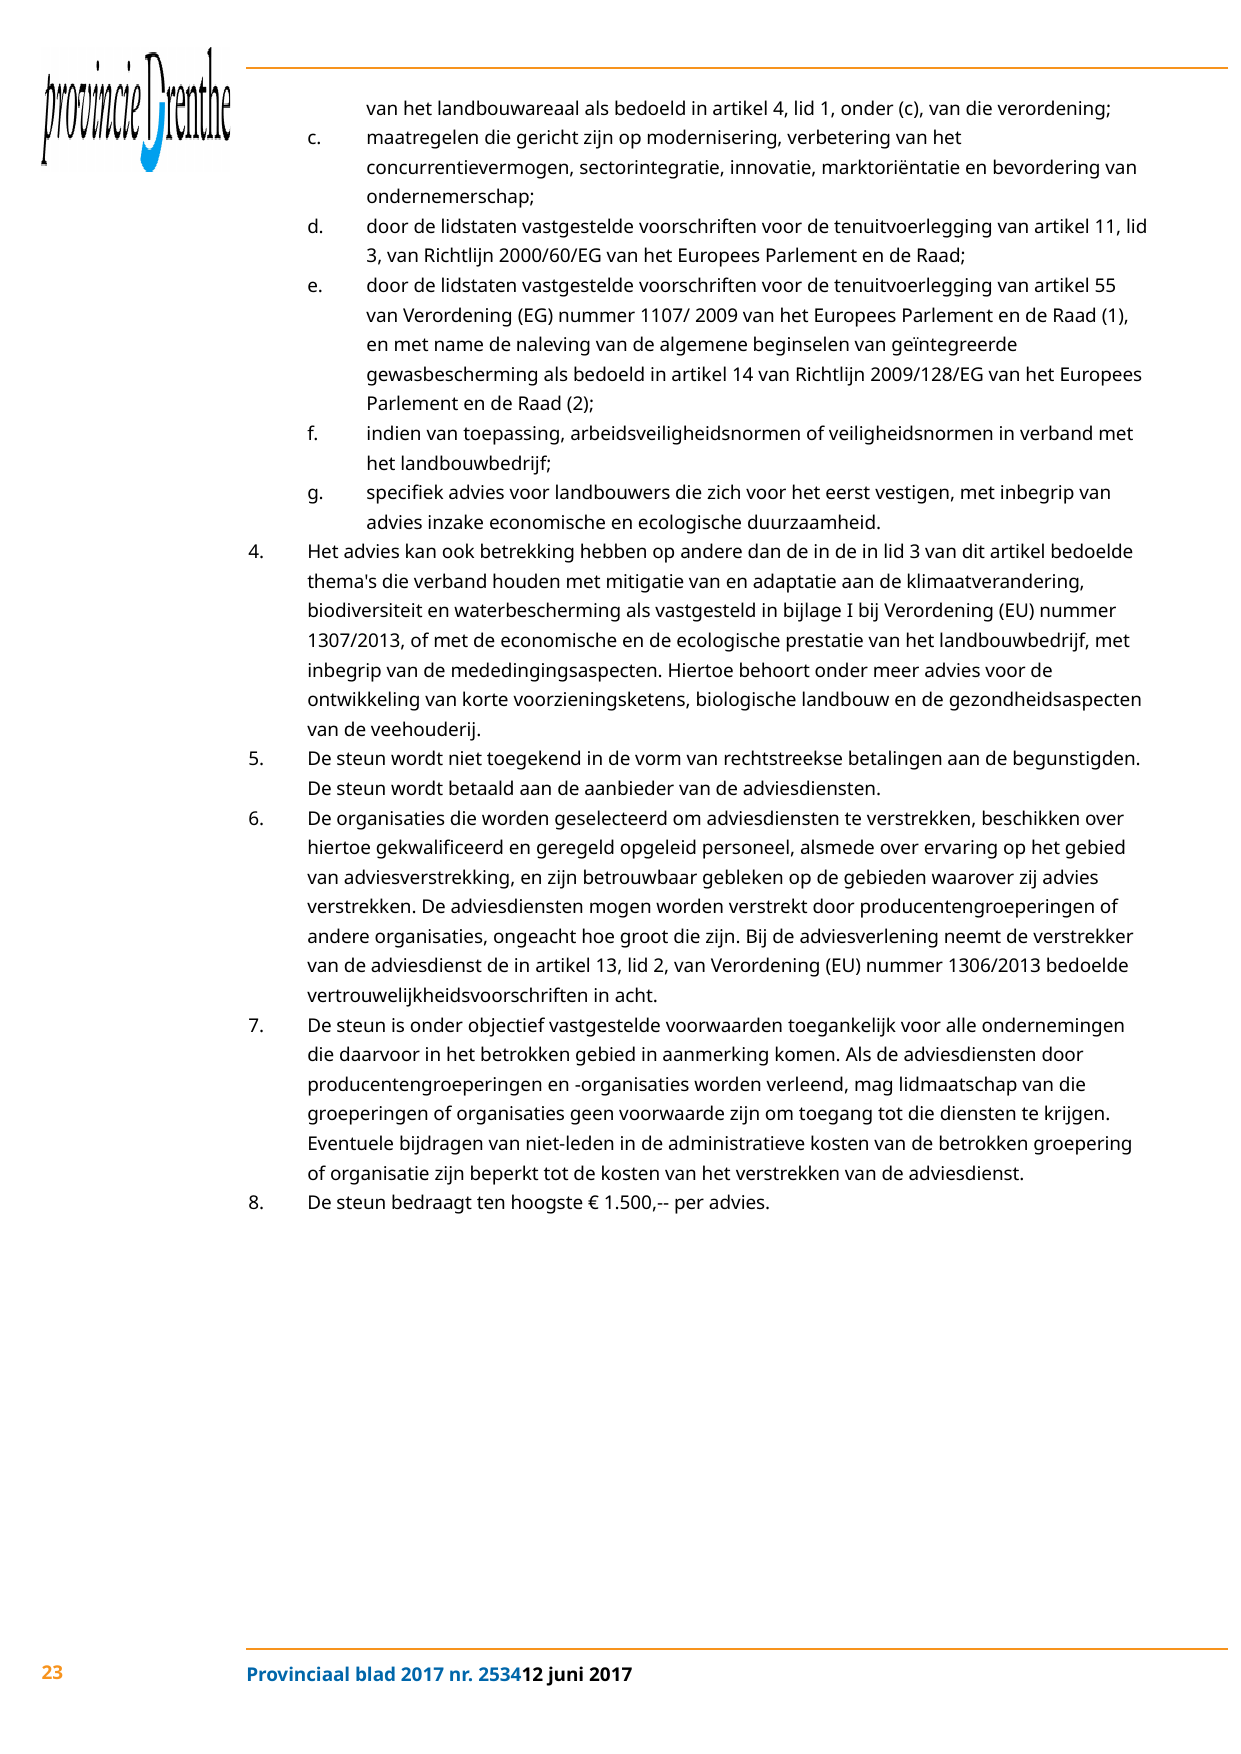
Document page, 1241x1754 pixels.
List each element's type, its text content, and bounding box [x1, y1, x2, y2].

list door de lidstaten vastgestelde voorschriften voor de tenuitvoerlegging van artikel 55 van Verordening (EG) nummer 1107/ 2009 van het Europees Parlement en de Raad (1), en met name de naleving van de algemene beginselen van geïntegreerde gewasbescherming als bedoeld in artikel 14 van Richtlijn 2009/128/EG van het Europees Parlement en de Raad (2); [307, 272, 1152, 416]
list Het advies kan ook betrekking hebben op andere dan de in de in lid 3 van dit artikel bedoelde thema's die verband houden met mitigatie van en adaptatie aan de klimaatverandering, biodiversiteit en waterbescherming als vastgesteld in bijlage I bij Verordening (EU) nummer 1307/2013, of met de economische en de ecologische prestatie van het landbouwbedrijf, met inbegrip van de mededingingsaspecten. Hiertoe behoort onder meer advies voor de ontwikkeling van korte voorzieningsketens, biologische landbouw en de gezondheidsaspecten van de veehouderij. [248, 538, 1152, 742]
list specifiek advies voor landbouwers die zich voor het eerst vestigen, met inbegrip van advies inzake economische en ecologische duurzaamheid. [307, 479, 1152, 535]
list De organisaties die worden geselecteerd om adviesdiensten te verstrekken, beschikken over hiertoe gekwalificeerd en geregeld opgeleid personeel, alsmede over ervaring op het gebied van adviesverstrekking, en zijn betrouwbaar gebleken op de gebieden waarover zij advies verstrekken. De adviesdiensten mogen worden verstrekt door producentengroeperingen of andere organisaties, ongeacht hoe groot die zijn. Bij de adviesverlening neemt de verstrekker van de adviesdienst de in artikel 13, lid 2, van Verordening (EU) nummer 1306/2013 bedoelde vertrouwelijkheidsvoorschriften in acht. [248, 805, 1152, 1008]
list door de lidstaten vastgestelde voorschriften voor de tenuitvoerlegging van artikel 11, lid 3, van Richtlijn 2000/60/EG van het Europees Parlement en de Raad; [307, 213, 1152, 268]
list van het landbouwareaal als bedoeld in artikel 4, lid 1, onder (c), van die verordening; [307, 95, 1152, 121]
list maatregelen die gericht zijn op modernisering, verbetering van het concurrentievermogen, sectorintegratie, innovatie, marktoriëntatie en bevordering van ondernemerschap; [307, 124, 1152, 209]
picture [41, 47, 231, 172]
list De steun bedraagt ten hoogste € 1.500,-- per advies. [248, 1189, 1152, 1215]
list De steun is onder objectief vastgestelde voorwaarden toegankelijk voor alle ondernemingen die daarvoor in het betrokken gebied in aanmerking komen. Als de adviesdiensten door producentengroeperingen en -organisaties worden verleend, mag lidmaatschap van die groeperingen of organisaties geen voorwaarde zijn om toegang tot die diensten te krijgen. Eventuele bijdragen van niet-leden in de administratieve kosten van de betrokken groepering of organisatie zijn beperkt tot de kosten van het verstrekken van de adviesdienst. [248, 1012, 1152, 1186]
list indien van toepassing, arbeidsveiligheidsnormen of veiligheidsnormen in verband met het landbouwbedrijf; [307, 420, 1152, 476]
list De steun wordt niet toegekend in de vorm van rechtstreekse betalingen aan de begunstigden. De steun wordt betaald aan de aanbieder van de adviesdiensten. [248, 746, 1152, 801]
